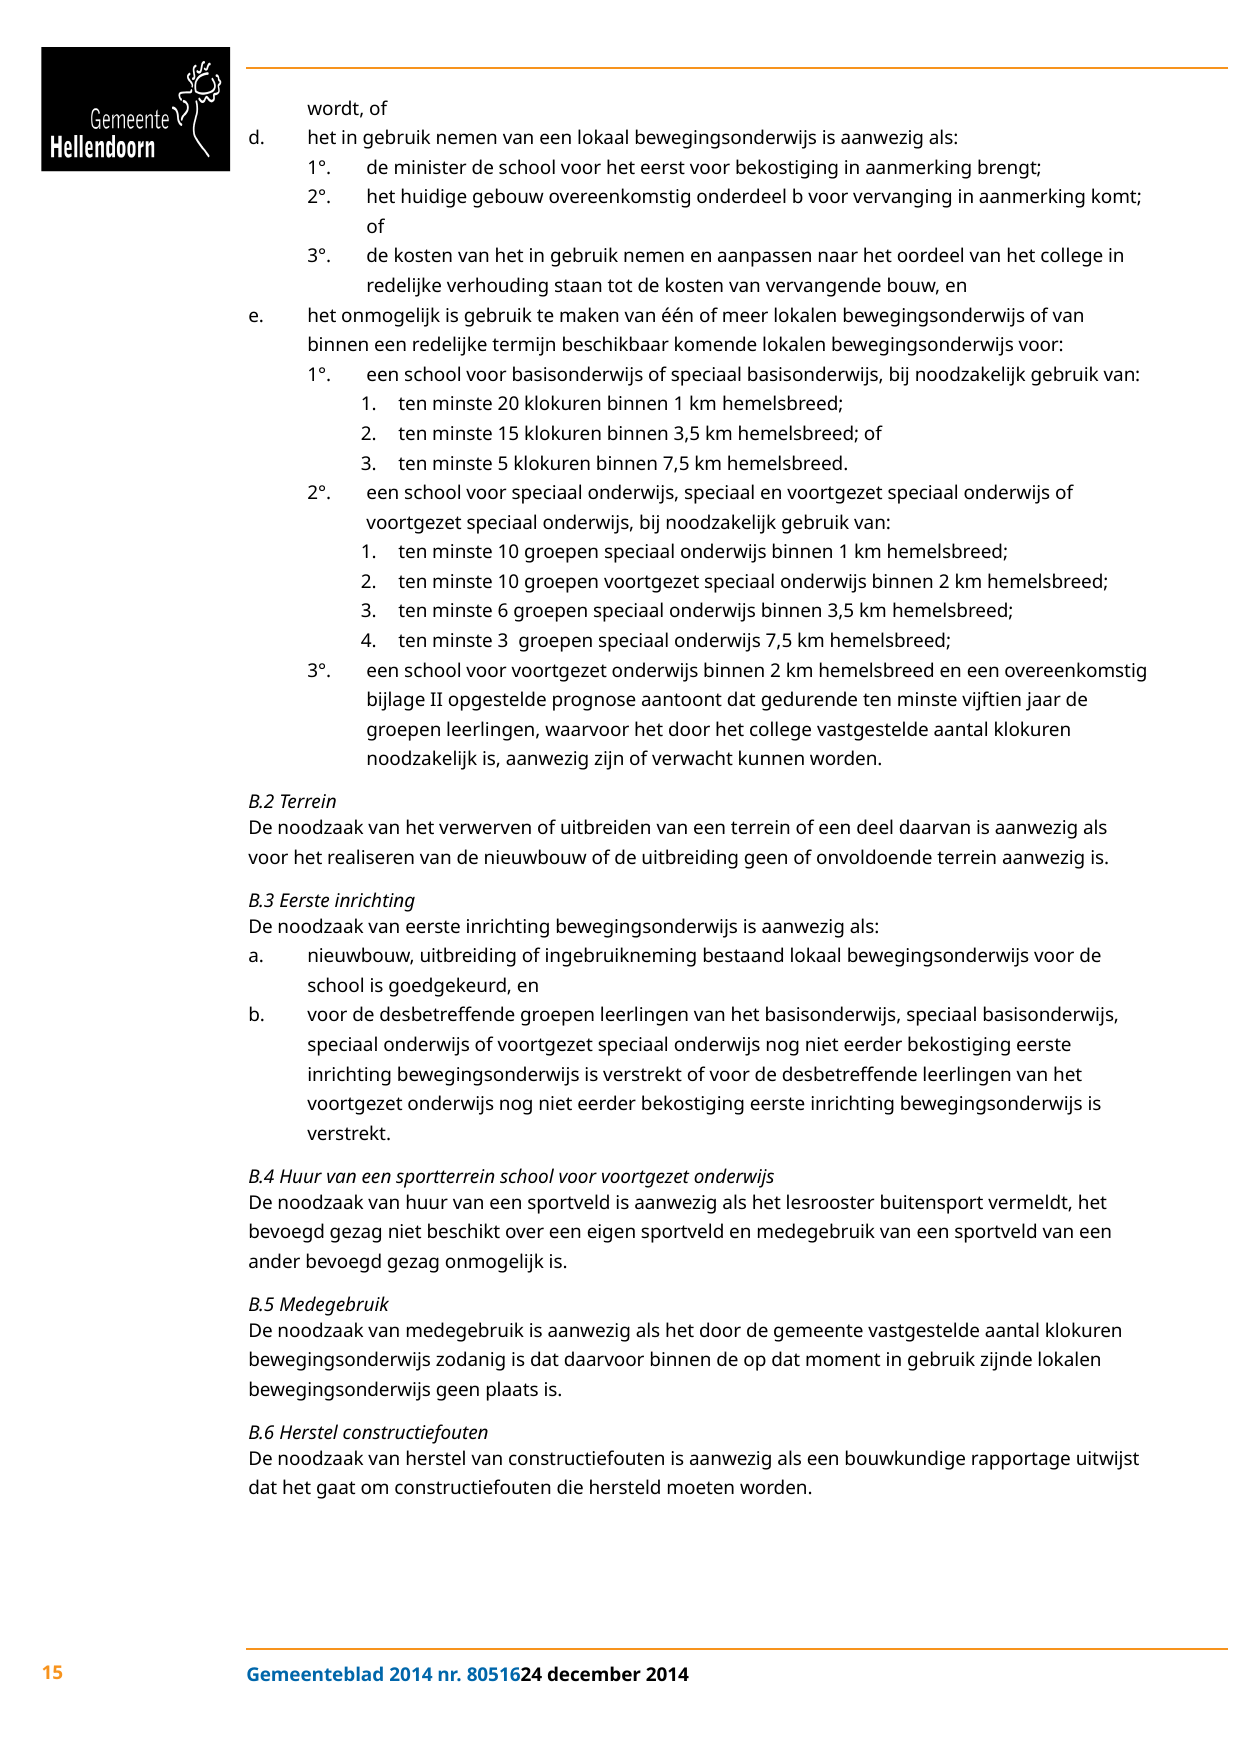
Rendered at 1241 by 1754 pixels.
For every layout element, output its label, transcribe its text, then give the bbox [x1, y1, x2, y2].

list een school voor voortgezet onderwijs binnen 2 km hemelsbreed en een overeenkomstig bijlage II opgestelde prognose aantoont dat gedurende ten minste vijftien jaar de groepen leerlingen, waarvoor het door het college vastgestelde aantal klokuren noodzakelijk is, aanwezig zijn of verwacht kunnen worden. [307, 657, 1152, 771]
text B.3 Eerste inrichting [248, 887, 1152, 913]
list ten minste 15 klokuren binnen 3,5 km hemelsbreed; of [361, 420, 1152, 446]
list het huidige gebouw overeenkomstig onderdeel b voor vervanging in aanmerking komt; of [307, 183, 1152, 239]
text De noodzaak van eerste inrichting bewegingsonderwijs is aanwezig als: [248, 913, 1152, 939]
list ten minste 10 groepen voortgezet speciaal onderwijs binnen 2 km hemelsbreed; [361, 568, 1152, 594]
picture [41, 47, 231, 172]
text B.5 Medegebruik [248, 1291, 1152, 1317]
list een school voor speciaal onderwijs, speciaal en voortgezet speciaal onderwijs of voortgezet speciaal onderwijs, bij noodzakelijk gebruik van: [307, 479, 1152, 535]
list ten minste 6 groepen speciaal onderwijs binnen 3,5 km hemelsbreed; [361, 598, 1152, 623]
list een school voor basisonderwijs of speciaal basisonderwijs, bij noodzakelijk gebruik van: [307, 361, 1152, 387]
list nieuwbouw, uitbreiding of ingebruikneming bestaand lokaal bewegingsonderwijs voor de school is goedgekeurd, en [248, 942, 1152, 998]
list ten minste 20 klokuren binnen 1 km hemelsbreed; [361, 391, 1152, 416]
list ten minste 3 groepen speciaal onderwijs 7,5 km hemelsbreed; [361, 627, 1152, 653]
list het in gebruik nemen van een lokaal bewegingsonderwijs is aanwezig als: [248, 124, 1152, 150]
text B.4 Huur van een sportterrein school voor voortgezet onderwijs [248, 1163, 1152, 1189]
list ten minste 5 klokuren binnen 7,5 km hemelsbreed. [361, 450, 1152, 476]
text B.2 Terrein [248, 789, 1152, 814]
text De noodzaak van medegebruik is aanwezig als het door de gemeente vastgestelde aantal klokuren bewegingsonderwijs zodanig is dat daarvoor binnen de op dat moment in gebruik zijnde lokalen bewegingsonderwijs geen plaats is. [248, 1317, 1152, 1402]
list het onmogelijk is gebruik te maken van één of meer lokalen bewegingsonderwijs of van binnen een redelijke termijn beschikbaar komende lokalen bewegingsonderwijs voor: [248, 302, 1152, 357]
list wordt, of [248, 95, 1152, 121]
text De noodzaak van het verwerven of uitbreiden van een terrein of een deel daarvan is aanwezig als voor het realiseren van de nieuwbouw of de uitbreiding geen of onvoldoende terrein aanwezig is. [248, 814, 1152, 870]
list de minister de school voor het eerst voor bekostiging in aanmerking brengt; [307, 154, 1152, 180]
text De noodzaak van huur van een sportveld is aanwezig als het lesrooster buitensport vermeldt, het bevoegd gezag niet beschikt over een eigen sportveld en medegebruik van een sportveld van een ander bevoegd gezag onmogelijk is. [248, 1189, 1152, 1274]
list de kosten van het in gebruik nemen en aanpassen naar het oordeel van het college in redelijke verhouding staan tot de kosten van vervangende bouw, en [307, 243, 1152, 298]
text De noodzaak van herstel van constructiefouten is aanwezig als een bouwkundige rapportage uitwijst dat het gaat om constructiefouten die hersteld moeten worden. [248, 1445, 1152, 1500]
text B.6 Herstel constructiefouten [248, 1419, 1152, 1445]
list voor de desbetreffende groepen leerlingen van het basisonderwijs, speciaal basisonderwijs, speciaal onderwijs of voortgezet speciaal onderwijs nog niet eerder bekostiging eerste inrichting bewegingsonderwijs is verstrekt of voor de desbetreffende leerlingen van het voortgezet onderwijs nog niet eerder bekostiging eerste inrichting bewegingsonderwijs is verstrekt. [248, 1002, 1152, 1146]
list ten minste 10 groepen speciaal onderwijs binnen 1 km hemelsbreed; [361, 538, 1152, 564]
